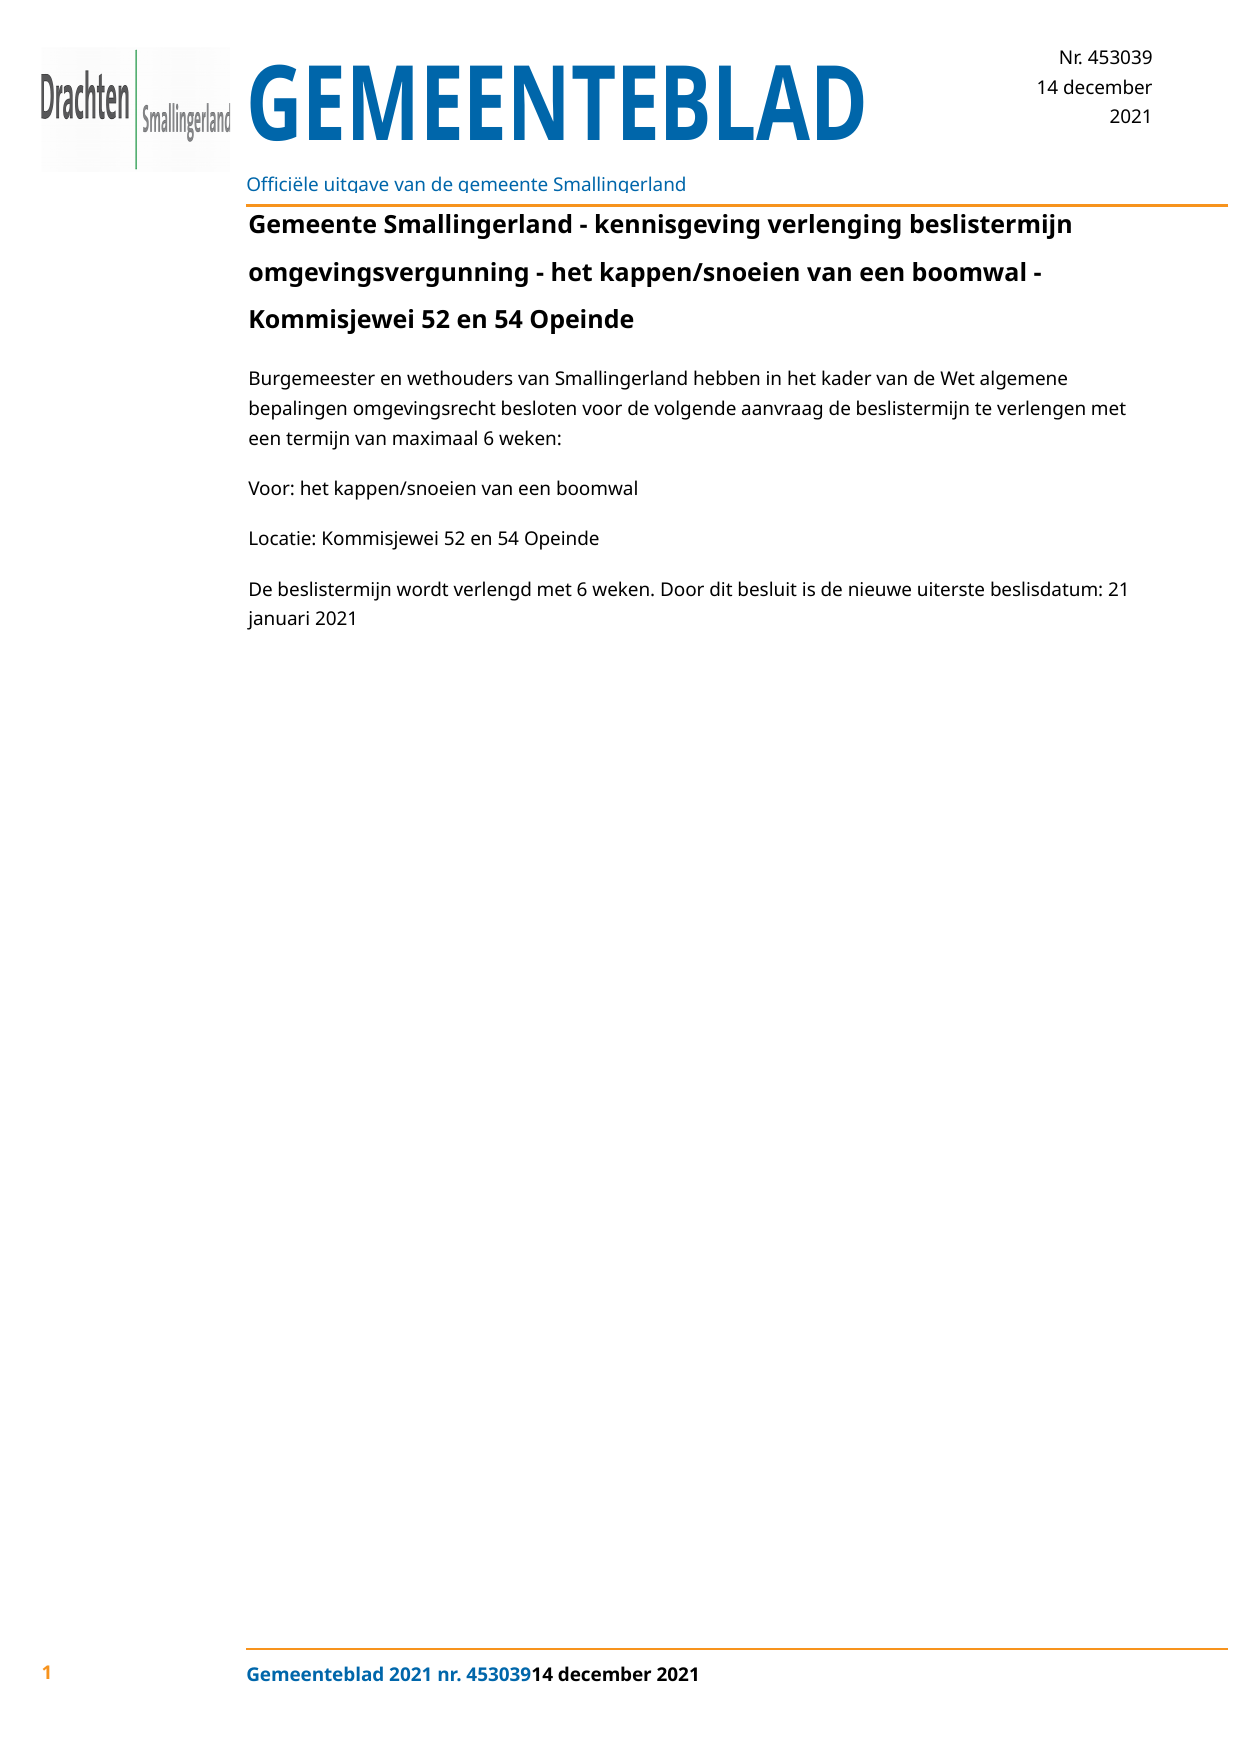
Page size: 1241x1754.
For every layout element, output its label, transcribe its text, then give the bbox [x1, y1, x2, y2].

text De beslistermijn wordt verlengd met 6 weken. Door dit besluit is de nieuwe uiterste beslisdatum: 21 januari 2021 [248, 576, 1152, 631]
text Gemeente Smallingerland - kennisgeving verlenging beslistermijn omgevingsvergunning - het kappen/snoeien van een boomwal - Kommisjewei 52 en 54 Opeinde [248, 207, 1152, 336]
text Burgemeester en wethouders van Smallingerland hebben in het kader van de Wet algemene bepalingen omgevingsrecht besloten voor de volgende aanvraag de beslistermijn te verlengen met een termijn van maximaal 6 weken: [248, 366, 1152, 450]
text Locatie: Kommisjewei 52 en 54 Opeinde [248, 526, 1152, 551]
text Voor: het kappen/snoeien van een boomwal [248, 475, 1152, 501]
picture [41, 47, 231, 172]
